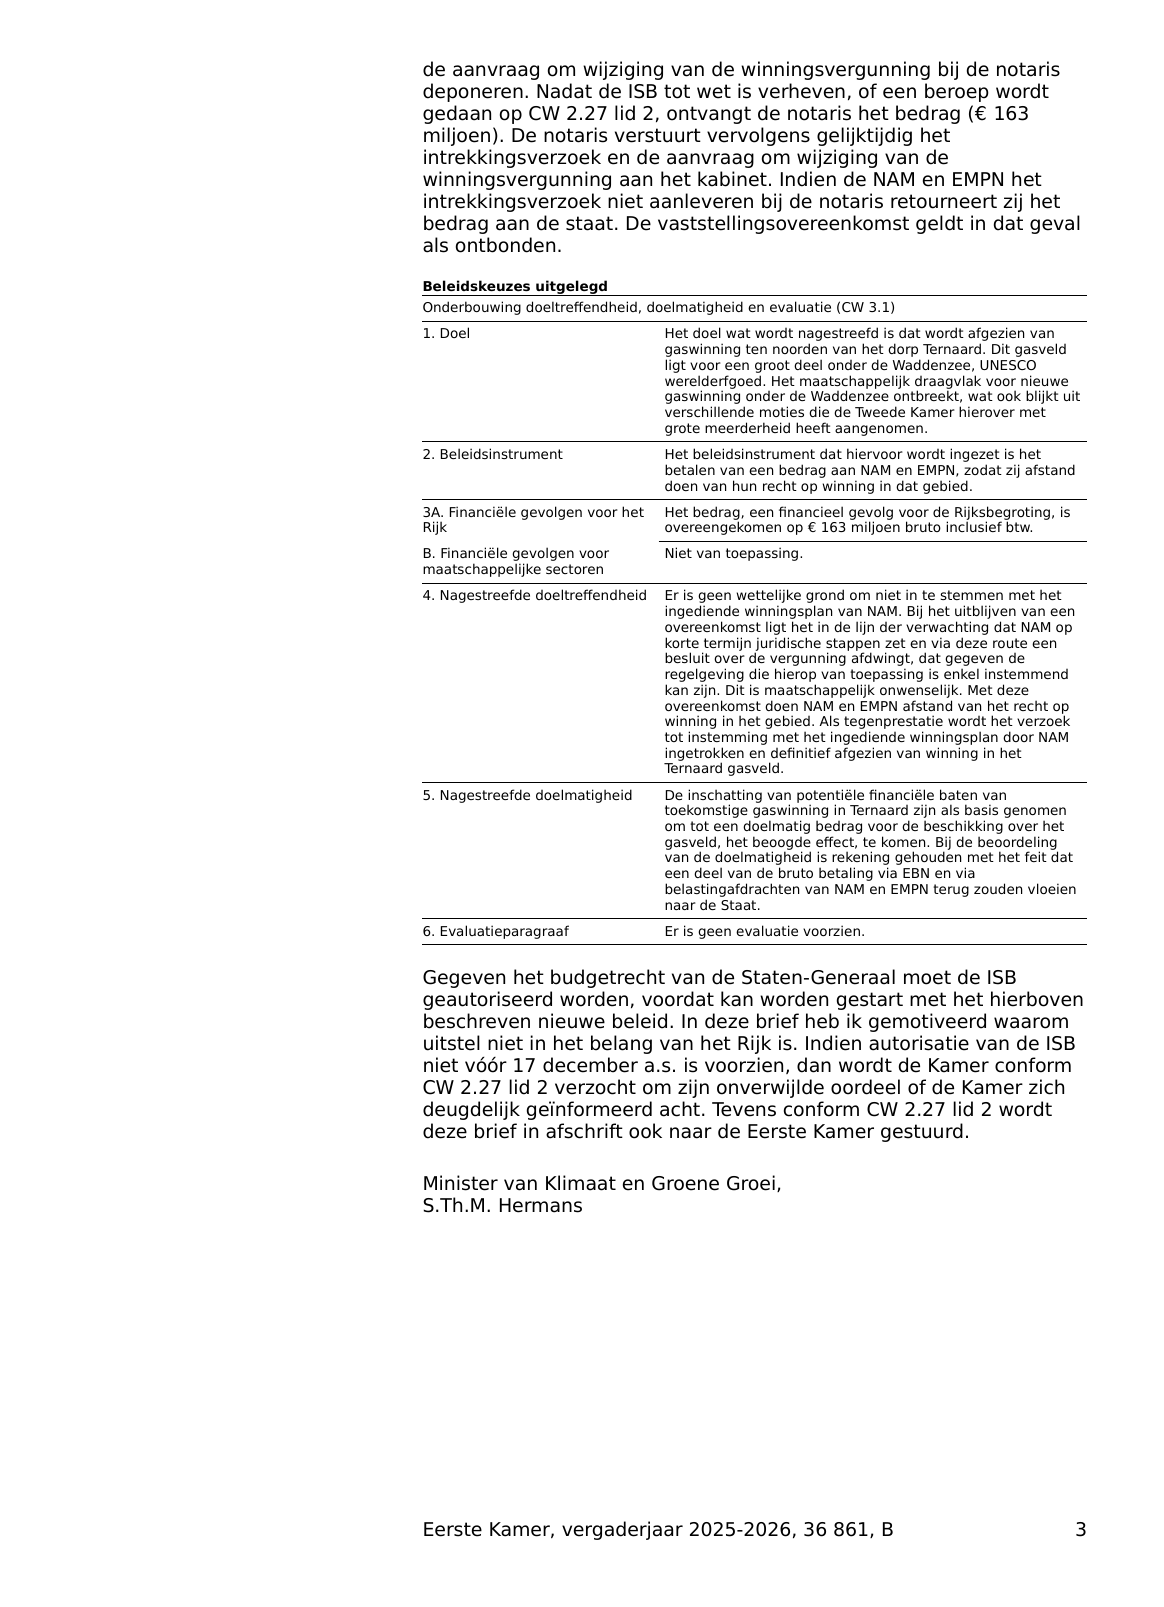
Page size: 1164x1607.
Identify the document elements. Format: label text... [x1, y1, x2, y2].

text de aanvraag om wijziging van de winningsvergunning bij de notaris deponeren. Nadat de ISB tot wet is verheven, of een beroep wordt gedaan op CW 2.27 lid 2, ontvangt de notaris het bedrag (€ 163 miljoen). De notaris verstuurt vervolgens gelijktijdig het intrekkingsverzoek en de aanvraag om wijziging van de winningsvergunning aan het kabinet. Indien de NAM en EMPN het intrekkingsverzoek niet aanleveren bij de notaris retourneert zij het bedrag aan de staat. De vaststellingsovereenkomst geldt in dat geval als ontbonden. [422, 59, 1087, 257]
table_cell Onderbouwing doeltreffendheid, doelmatigheid en evaluatie (CW 3.1) [422, 296, 1087, 321]
table_cell Er is geen evaluatie voorzien. [659, 919, 1087, 944]
text Minister van Klimaat en Groene Groei, S.Th.M. Hermans [422, 1173, 1087, 1217]
table_header Beleidskeuzes uitgelegd [422, 279, 1087, 294]
table_cell 6. Evaluatieparagraaf [422, 919, 658, 944]
table_cell De inschatting van potentiële financiële baten van toekomstige gaswinning in Ternaard zijn als basis genomen om tot een doelmatig bedrag voor de beschikking over het gasveld, het beoogde effect, te komen. Bij de beoordeling van de doelmatigheid is rekening gehouden met het feit dat een deel van de bruto betaling via EBN en via belastingafdrachten van NAM en EMPN terug zouden vloeien naar de Staat. [659, 783, 1087, 918]
table_cell 1. Doel [422, 322, 658, 441]
table_cell 5. Nagestreefde doelmatigheid [422, 783, 658, 918]
text Gegeven het budgetrecht van de Staten-Generaal moet de ISB geautoriseerd worden, voordat kan worden gestart met het hierboven beschreven nieuwe beleid. In deze brief heb ik gemotiveerd waarom uitstel niet in het belang van het Rijk is. Indien autorisatie van de ISB niet vóór 17 december a.s. is voorzien, dan wordt de Kamer conform CW 2.27 lid 2 verzocht om zijn onverwijlde oordeel of de Kamer zich deugdelijk geïnformeerd acht. Tevens conform CW 2.27 lid 2 wordt deze brief in afschrift ook naar de Eerste Kamer gestuurd. [422, 967, 1087, 1143]
table_cell Het beleidsinstrument dat hiervoor wordt ingezet is het betalen van een bedrag aan NAM en EMPN, zodat zij afstand doen van hun recht op winning in dat gebied. [659, 442, 1087, 499]
table_cell 3A. Financiële gevolgen voor het Rijk [422, 500, 658, 541]
table_cell Niet van toepassing. [659, 542, 1087, 582]
table_cell Het doel wat wordt nagestreefd is dat wordt afgezien van gaswinning ten noorden van het dorp Ternaard. Dit gasveld ligt voor een groot deel onder de Waddenzee, UNESCO werelderfgoed. Het maatschappelijk draagvlak voor nieuwe gaswinning onder de Waddenzee ontbreekt, wat ook blijkt uit verschillende moties die de Tweede Kamer hierover met grote meerderheid heeft aangenomen. [659, 322, 1087, 441]
table_cell Er is geen wettelijke grond om niet in te stemmen met het ingediende winningsplan van NAM. Bij het uitblijven van een overeenkomst ligt het in de lijn der verwachting dat NAM op korte termijn juridische stappen zet en via deze route een besluit over de vergunning afdwingt, dat gegeven de regelgeving die hierop van toepassing is enkel instemmend kan zijn. Dit is maatschappelijk onwenselijk. Met deze overeenkomst doen NAM en EMPN afstand van het recht op winning in het gebied. Als tegenprestatie wordt het verzoek tot instemming met het ingediende winningsplan door NAM ingetrokken en definitief afgezien van winning in het Ternaard gasveld. [659, 584, 1087, 782]
table_cell 2. Beleidsinstrument [422, 442, 658, 499]
table_cell B. Financiële gevolgen voor maatschappelijke sectoren [422, 541, 658, 582]
table_cell 4. Nagestreefde doeltreffendheid [422, 584, 658, 782]
table_cell Het bedrag, een financieel gevolg voor de Rijksbegroting, is overeengekomen op € 163 miljoen bruto inclusief btw. [659, 500, 1087, 541]
